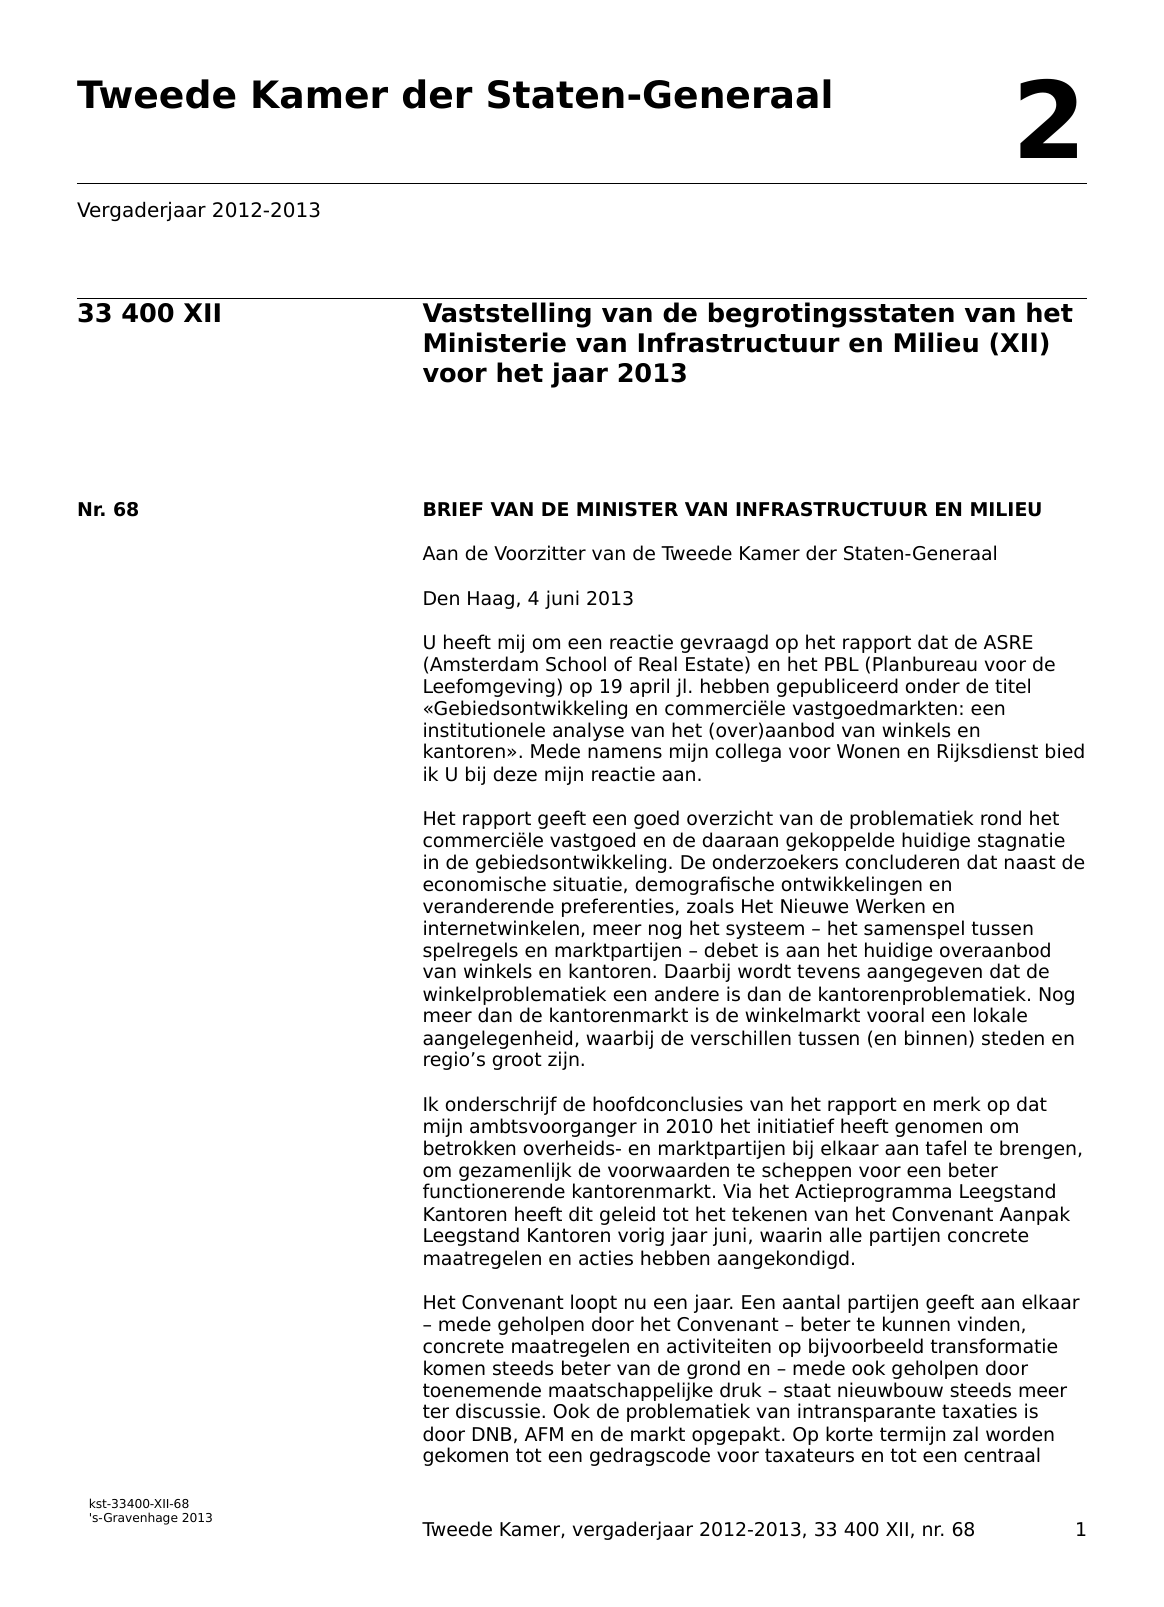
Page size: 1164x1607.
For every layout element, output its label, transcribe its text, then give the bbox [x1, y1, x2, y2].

table_header 2 [886, 59, 1087, 183]
text Den Haag, 4 juni 2013 [422, 587, 1087, 609]
text kst-33400-XII-68 [88, 1497, 323, 1511]
subtitle 33 400 XII Vaststelling van de begrotingsstaten van het Ministerie van Infrastructuur en Milieu (XII) voor het jaar 2013 [77, 299, 1087, 388]
text Ik onderschrijf de hoofdconclusies van het rapport en merk op dat mijn ambtsvoorganger in 2010 het initiatief heeft genomen om betrokken overheids- en marktpartijen bij elkaar aan tafel te brengen, om gezamenlijk de voorwaarden te scheppen voor een beter functionerende kantorenmarkt. Via het Actieprogramma Leegstand Kantoren heeft dit geleid tot het tekenen van het Convenant Aanpak Leegstand Kantoren vorig jaar juni, waarin alle partijen concrete maatregelen en acties hebben aangekondigd. [422, 1093, 1087, 1269]
text U heeft mij om een reactie gevraagd op het rapport dat de ASRE (Amsterdam School of Real Estate) en het PBL (Planbureau voor de Leefomgeving) op 19 april jl. hebben gepubliceerd onder de titel «Gebiedsontwikkeling en commerciële vastgoedmarkten: een institutionele analyse van het (over)aanbod van winkels en kantoren». Mede namens mijn collega voor Wonen en Rijksdienst bied ik U bij deze mijn reactie aan. [422, 632, 1087, 785]
text Het rapport geeft een goed overzicht van de problematiek rond het commerciële vastgoed en de daaraan gekoppelde huidige stagnatie in de gebiedsontwikkeling. De onderzoekers concluderen dat naast de economische situatie, demografische ontwikkelingen en veranderende preferenties, zoals Het Nieuwe Werken en internetwinkelen, meer nog het systeem – het samenspel tussen spelregels en marktpartijen – debet is aan het huidige overaanbod van winkels en kantoren. Daarbij wordt tevens aangegeven dat de winkelproblematiek een andere is dan de kantorenproblematiek. Nog meer dan de kantorenmarkt is de winkelmarkt vooral een lokale aangelegenheid, waarbij de verschillen tussen (en binnen) steden en regio’s groot zijn. [422, 808, 1087, 1071]
text 's-Gravenhage 2013 [88, 1511, 323, 1525]
subtitle Nr. 68 BRIEF VAN DE MINISTER VAN INFRASTRUCTUUR EN MILIEU [77, 499, 1087, 521]
text Het Convenant loopt nu een jaar. Een aantal partijen geeft aan elkaar – mede geholpen door het Convenant – beter te kunnen vinden, concrete maatregelen en activiteiten op bijvoorbeeld transformatie komen steeds beter van de grond en – mede ook geholpen door toenemende maatschappelijke druk – staat nieuwbouw steeds meer ter discussie. Ook de problematiek van intransparante taxaties is door DNB, AFM en de markt opgepakt. Op korte termijn zal worden gekomen tot een gedragscode voor taxateurs en tot een centraal [422, 1292, 1087, 1467]
table_header Tweede Kamer der Staten-Generaal [77, 59, 886, 183]
table_cell Vergaderjaar 2012-2013 [77, 184, 1087, 298]
text Aan de Voorzitter van de Tweede Kamer der Staten-Generaal [422, 543, 1087, 565]
